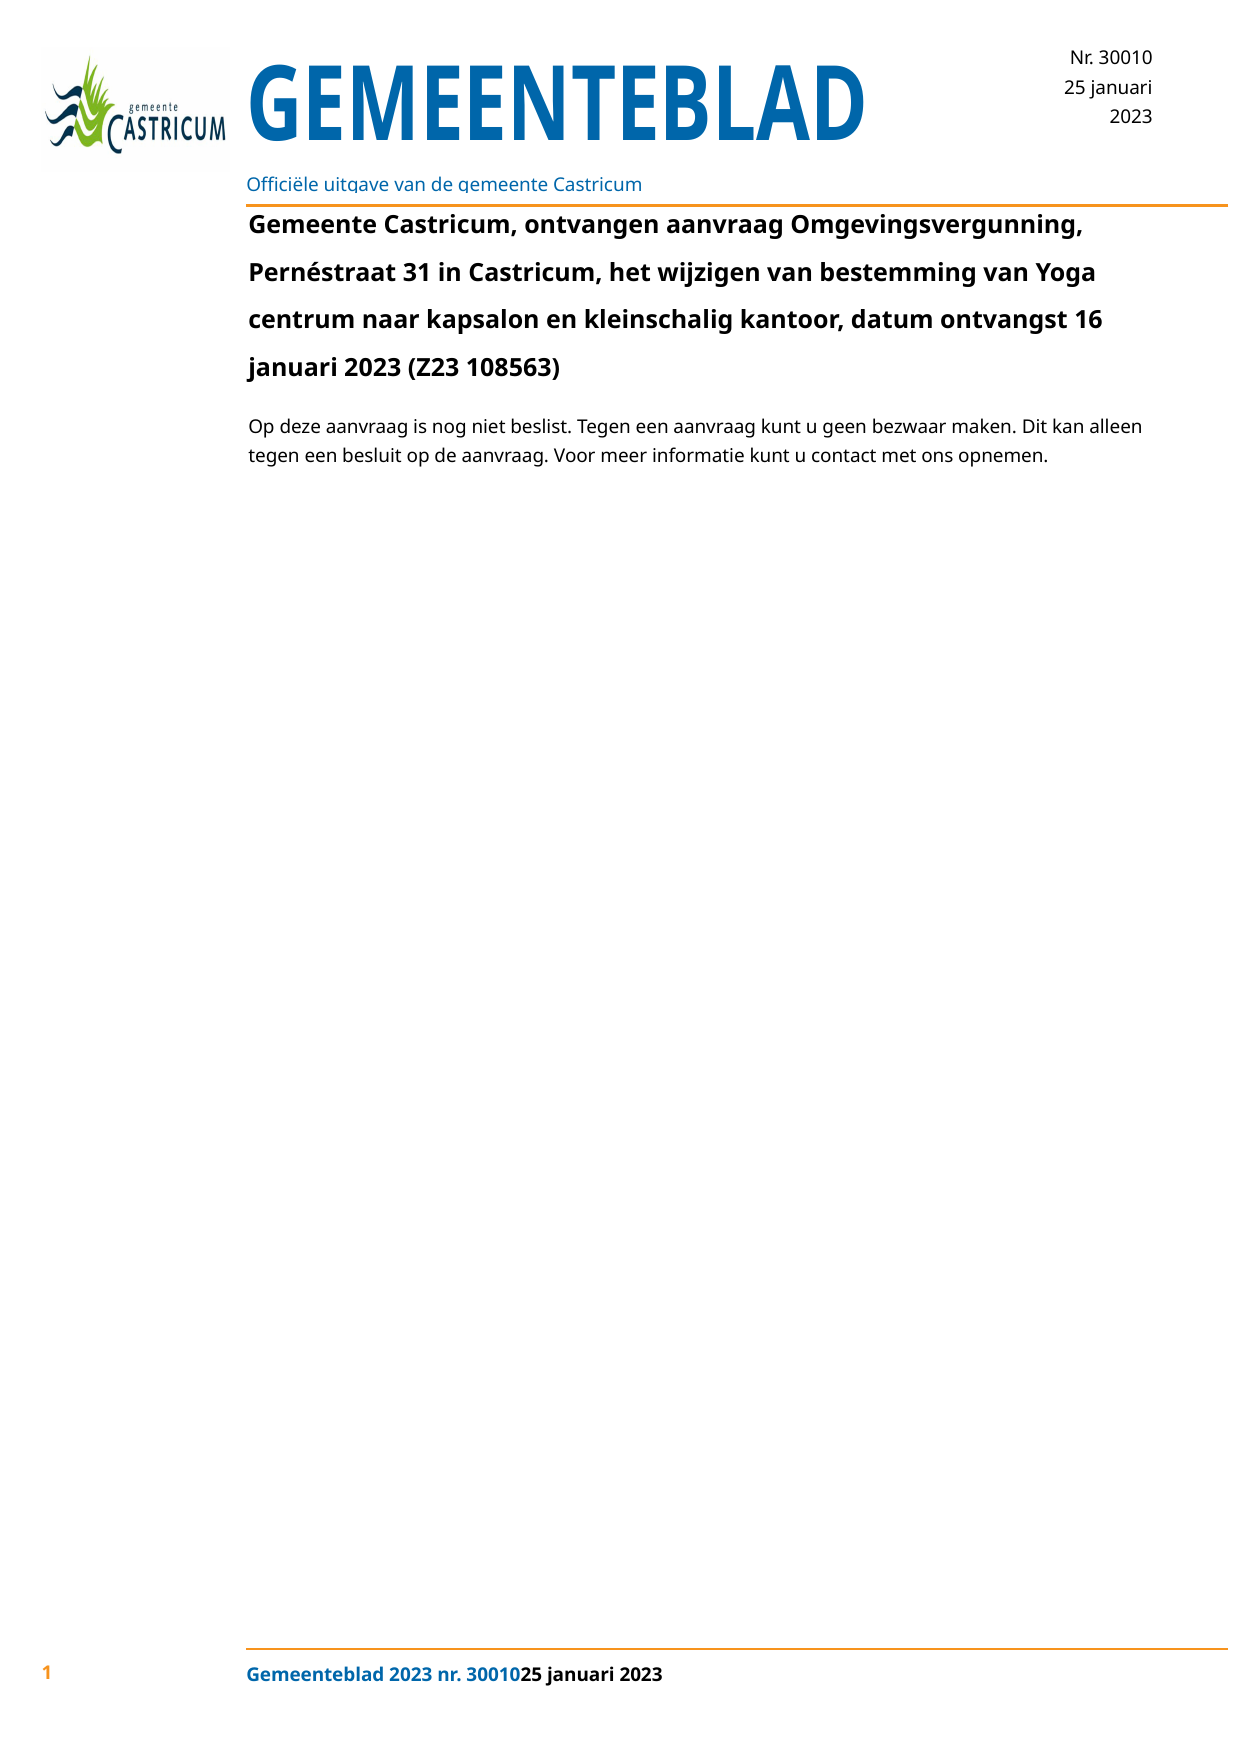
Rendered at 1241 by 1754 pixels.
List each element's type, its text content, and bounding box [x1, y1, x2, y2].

text Op deze aanvraag is nog niet beslist. Tegen een aanvraag kunt u geen bezwaar maken. Dit kan alleen tegen een besluit op de aanvraag. Voor meer informatie kunt u contact met ons opnemen. [248, 413, 1152, 468]
text Gemeente Castricum, ontvangen aanvraag Omgevingsvergunning, Pernéstraat 31 in Castricum, het wijzigen van bestemming van Yoga centrum naar kapsalon en kleinschalig kantoor, datum ontvangst 16 januari 2023 (Z23 108563) [248, 207, 1152, 384]
picture [41, 47, 231, 172]
